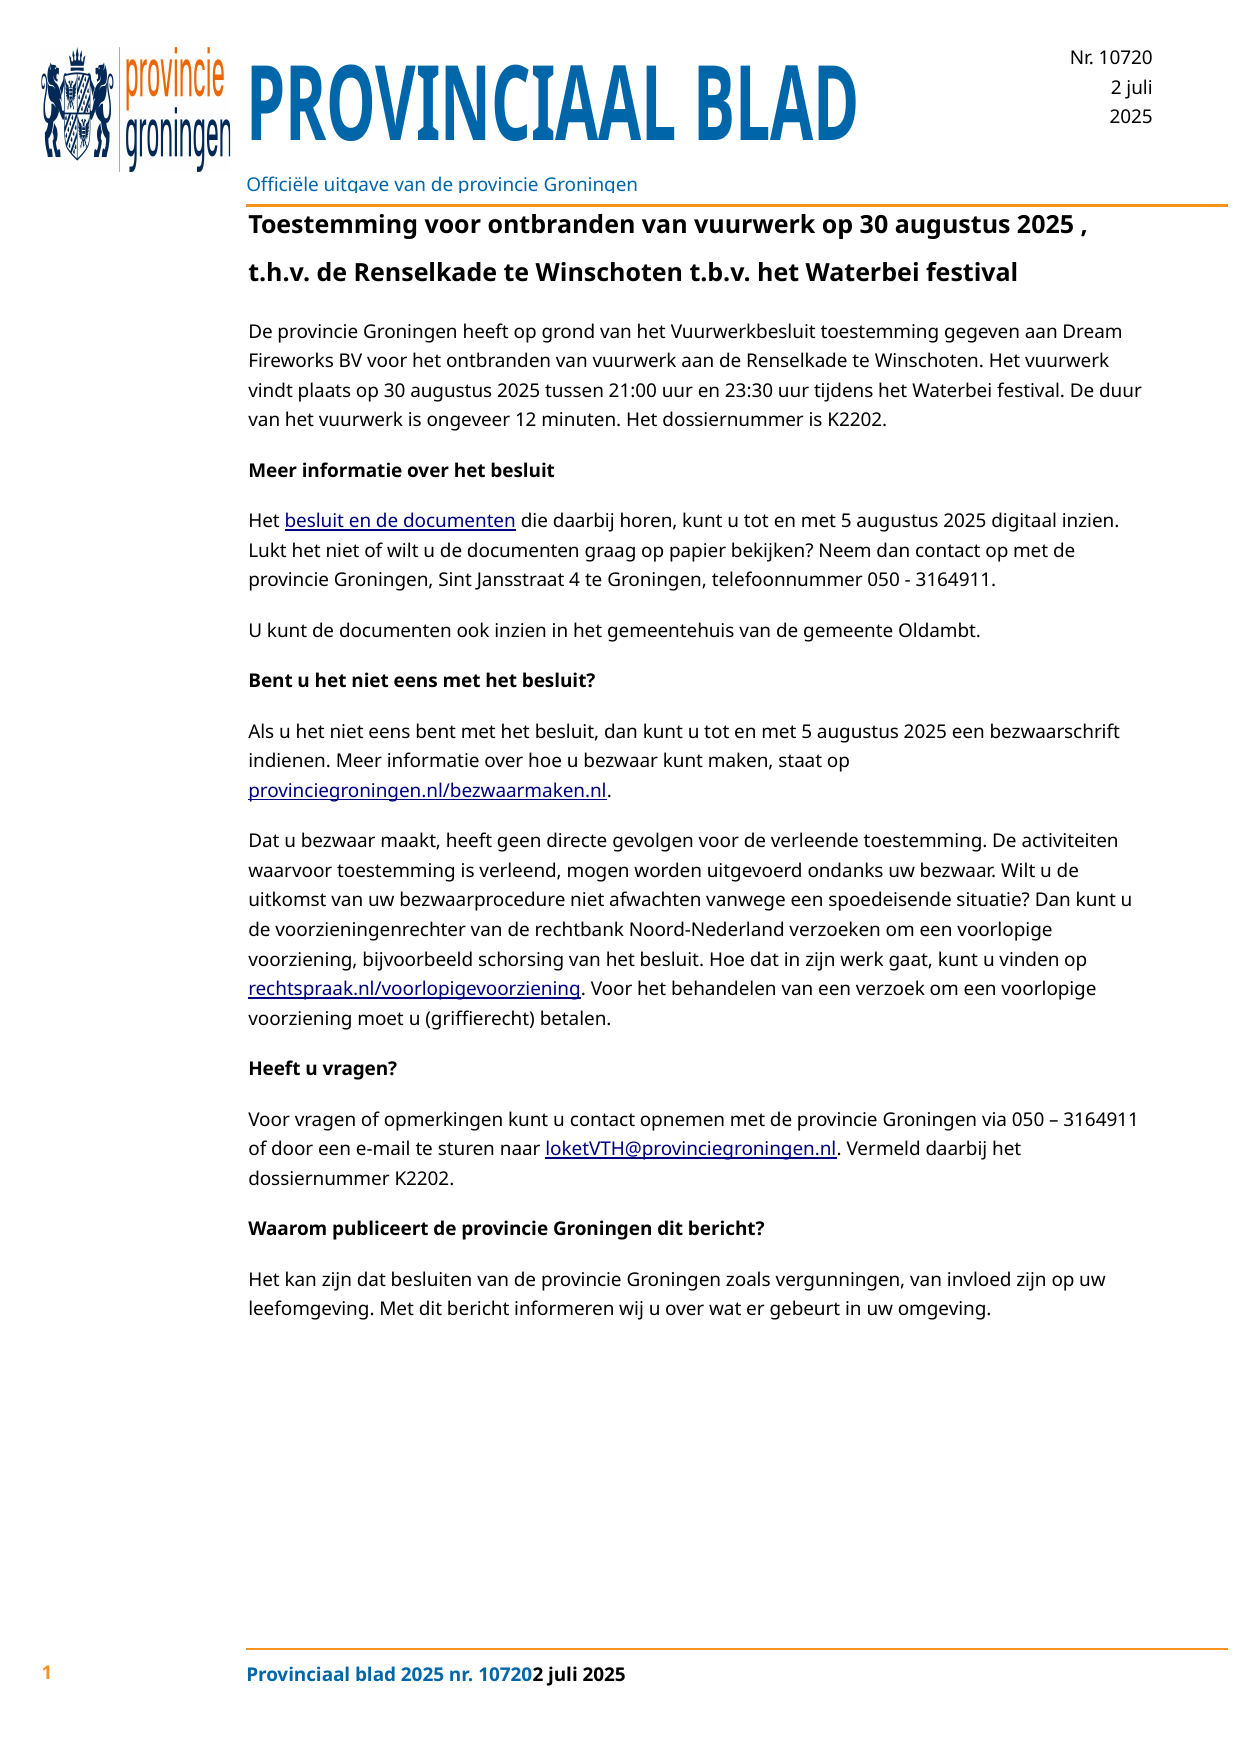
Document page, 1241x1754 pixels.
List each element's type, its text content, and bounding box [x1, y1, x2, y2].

text Dat u bezwaar maakt, heeft geen directe gevolgen voor de verleende toestemming. De activiteiten waarvoor toestemming is verleend, mogen worden uitgevoerd ondanks uw bezwaar. Wilt u de uitkomst van uw bezwaarprocedure niet afwachten vanwege een spoedeisende situatie? Dan kunt u de voorzieningenrechter van de rechtbank Noord-Nederland verzoeken om een voorlopige voorziening, bijvoorbeeld schorsing van het besluit. Hoe dat in zijn werk gaat, kunt u vinden op rechtspraak.nl/voorlopigevoorziening. Voor het behandelen van een verzoek om een voorlopige voorziening moet u (griffierecht) betalen. [248, 827, 1152, 1031]
text Meer informatie over het besluit [248, 457, 1152, 483]
text U kunt de documenten ook inzien in het gemeentehuis van de gemeente Oldambt. [248, 617, 1152, 643]
text Toestemming voor ontbranden van vuurwerk op 30 augustus 2025 , t.h.v. de Renselkade te Winschoten t.b.v. het Waterbei festival [248, 207, 1152, 288]
picture [41, 47, 231, 172]
text Het kan zijn dat besluiten van de provincie Groningen zoals vergunningen, van invloed zijn op uw leefomgeving. Met dit bericht informeren wij u over wat er gebeurt in uw omgeving. [248, 1266, 1152, 1321]
text Het besluit en de documenten die daarbij horen, kunt u tot en met 5 augustus 2025 digitaal inzien. Lukt het niet of wilt u de documenten graag op papier bekijken? Neem dan contact op met de provincie Groningen, Sint Jansstraat 4 te Groningen, telefoonnummer 050 - 3164911. [248, 507, 1152, 592]
text Voor vragen of opmerkingen kunt u contact opnemen met de provincie Groningen via 050 – 3164911 of door een e-mail te sturen naar loketVTH@provinciegroningen.nl. Vermeld daarbij het dossiernummer K2202. [248, 1106, 1152, 1191]
text De provincie Groningen heeft op grond van het Vuurwerkbesluit toestemming gegeven aan Dream Fireworks BV voor het ontbranden van vuurwerk aan de Renselkade te Winschoten. Het vuurwerk vindt plaats op 30 augustus 2025 tussen 21:00 uur en 23:30 uur tijdens het Waterbei festival. De duur van het vuurwerk is ongeveer 12 minuten. Het dossiernummer is K2202. [248, 318, 1152, 432]
text Als u het niet eens bent met het besluit, dan kunt u tot en met 5 augustus 2025 een bezwaarschrift indienen. Meer informatie over hoe u bezwaar kunt maken, staat op provinciegroningen.nl/bezwaarmaken.nl. [248, 718, 1152, 803]
text Heeft u vragen? [248, 1055, 1152, 1081]
text Waarom publiceert de provincie Groningen dit bericht? [248, 1215, 1152, 1241]
text Bent u het niet eens met het besluit? [248, 667, 1152, 693]
